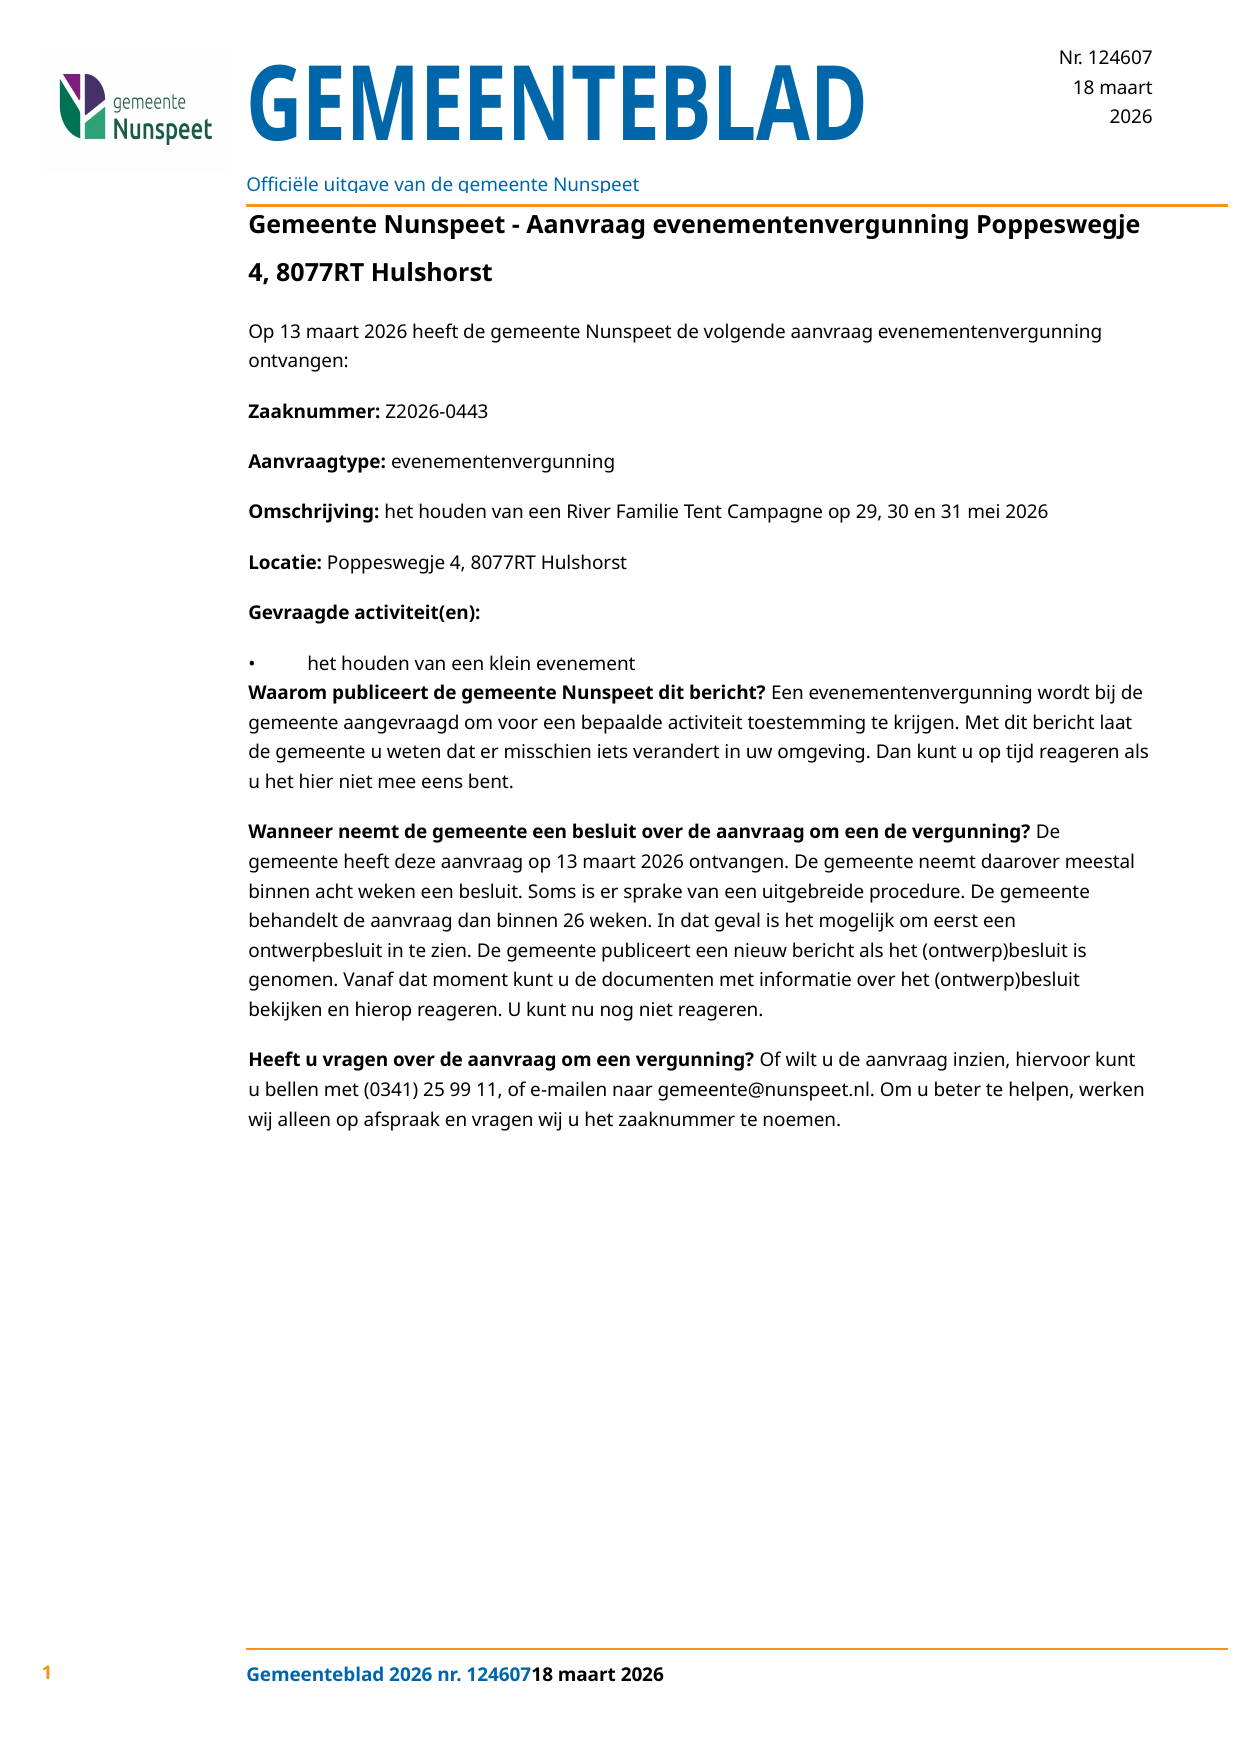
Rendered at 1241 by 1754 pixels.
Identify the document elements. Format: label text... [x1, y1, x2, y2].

text Omschrijving: het houden van een River Familie Tent Campagne op 29, 30 en 31 mei 2026 [248, 499, 1152, 524]
text Waarom publiceert de gemeente Nunspeet dit bericht? Een evenementenvergunning wordt bij de gemeente aangevraagd om voor een bepaalde activiteit toestemming te krijgen. Met dit bericht laat de gemeente u weten dat er misschien iets verandert in uw omgeving. Dan kunt u op tijd reageren als u het hier niet mee eens bent. [248, 679, 1152, 794]
text Aanvraagtype: evenementenvergunning [248, 448, 1152, 474]
text Wanneer neemt de gemeente een besluit over de aanvraag om een de vergunning? De gemeente heeft deze aanvraag op 13 maart 2026 ontvangen. De gemeente neemt daarover meestal binnen acht weken een besluit. Soms is er sprake van een uitgebreide procedure. De gemeente behandelt de aanvraag dan binnen 26 weken. In dat geval is het mogelijk om eerst een ontwerpbesluit in te zien. De gemeente publiceert een nieuw bericht als het (ontwerp)besluit is genomen. Vanaf dat moment kunt u de documenten met informatie over het (ontwerp)besluit bekijken en hierop reageren. U kunt nu nog niet reageren. [248, 819, 1152, 1022]
text Op 13 maart 2026 heeft de gemeente Nunspeet de volgende aanvraag evenementenvergunning ontvangen: [248, 318, 1152, 373]
text Gevraagde activiteit(en): [248, 599, 1152, 625]
text Zaaknummer: Z2026-0443 [248, 398, 1152, 424]
picture [41, 47, 231, 172]
text Gemeente Nunspeet - Aanvraag evenementenvergunning Poppeswegje 4, 8077RT Hulshorst [248, 207, 1152, 288]
text Heeft u vragen over de aanvraag om een vergunning? Of wilt u de aanvraag inzien, hiervoor kunt u bellen met (0341) 25 99 11, of e-mailen naar gemeente@nunspeet.nl. Om u beter te helpen, werken wij alleen op afspraak en vragen wij u het zaaknummer te noemen. [248, 1047, 1152, 1132]
list het houden van een klein evenement [248, 650, 1152, 676]
text Locatie: Poppeswegje 4, 8077RT Hulshorst [248, 549, 1152, 575]
